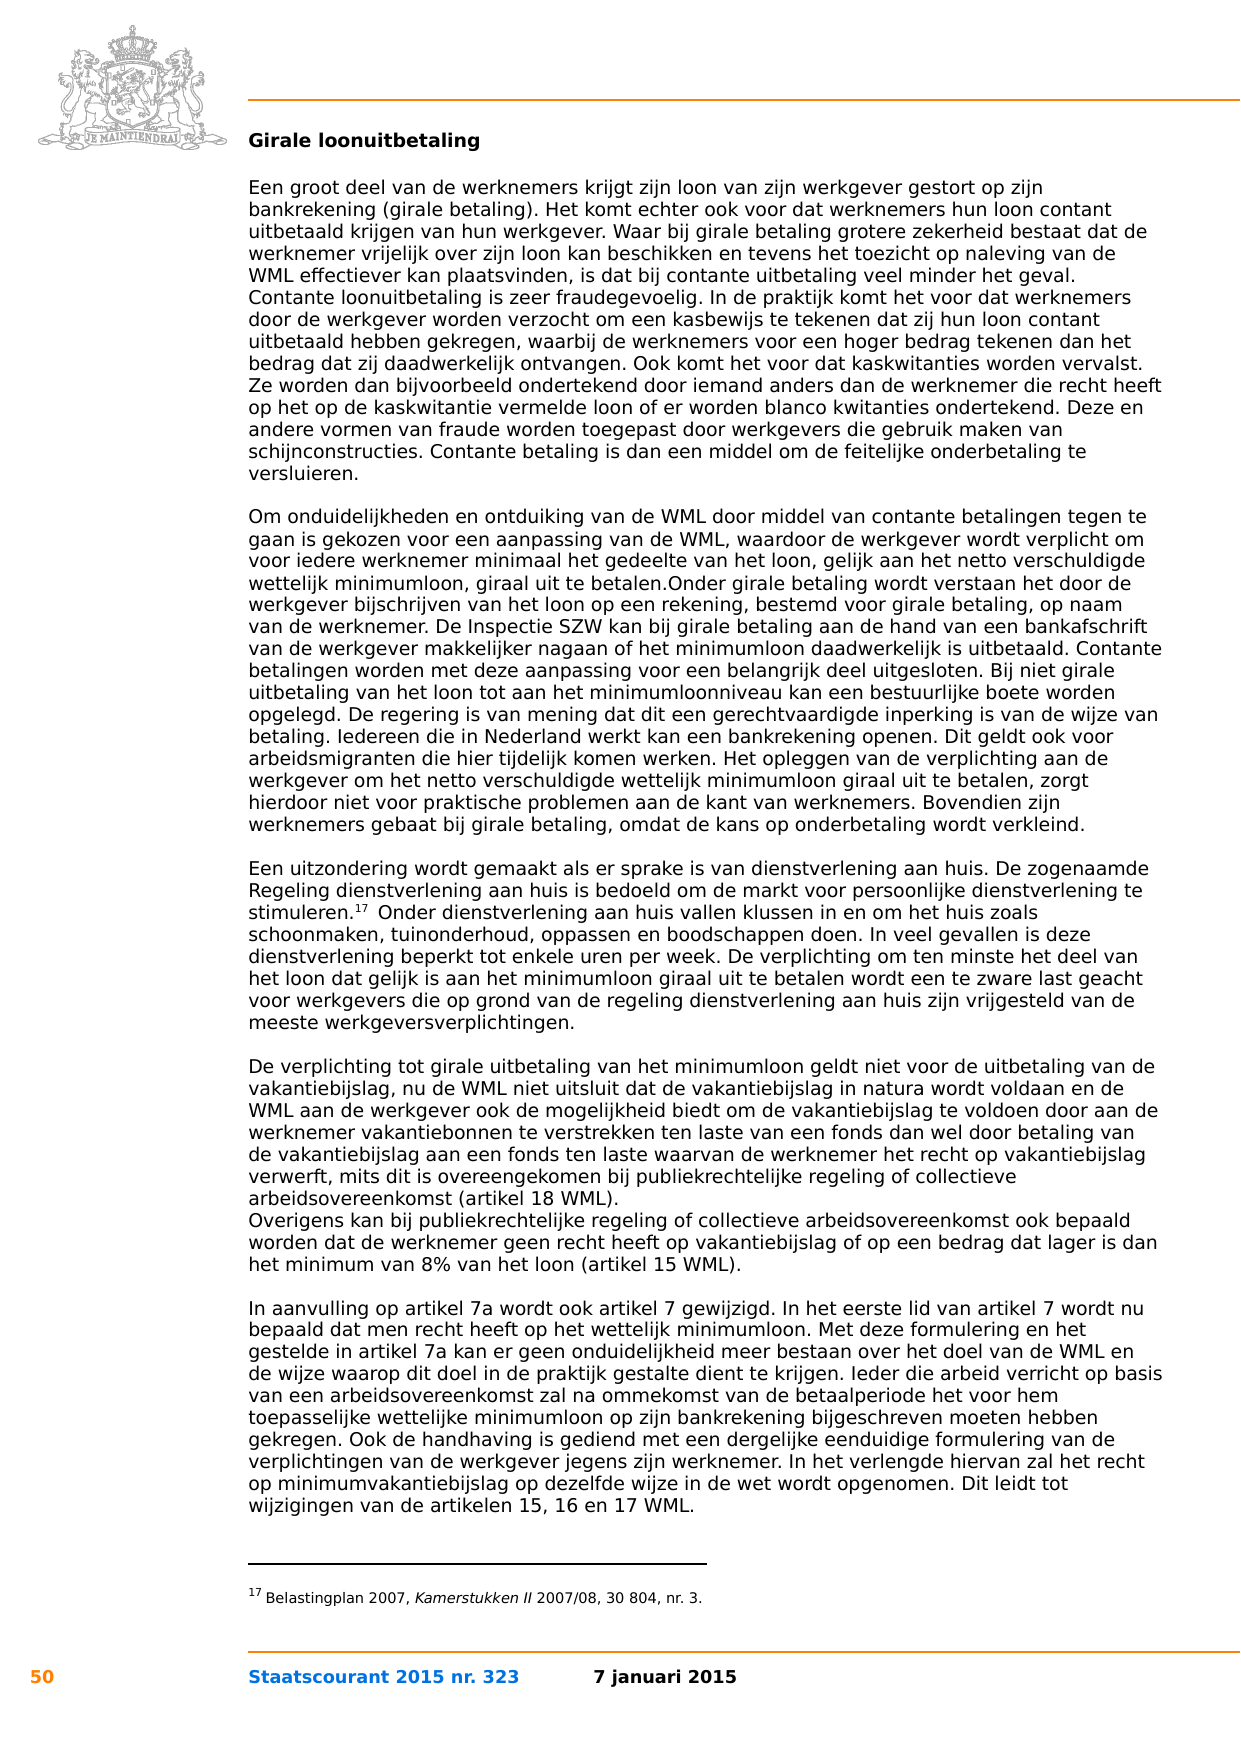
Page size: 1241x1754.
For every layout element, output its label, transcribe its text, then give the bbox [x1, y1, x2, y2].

picture [38, 25, 227, 150]
text Een uitzondering wordt gemaakt als er sprake is van dienstverlening aan huis. De zogenaamde Regeling dienstverlening aan huis is bedoeld om de markt voor persoonlijke dienstverlening te stimuleren. Onder dienstverlening aan huis vallen klussen in en om het huis zoals schoonmaken, tuinonderhoud, oppassen en boodschappen doen. In veel gevallen is deze dienstverlening beperkt tot enkele uren per week. De verplichting om ten minste het deel van het loon dat gelijk is aan het minimumloon giraal uit te betalen wordt een te zware last geacht voor werkgevers die op grond van de regeling dienstverlening aan huis zijn vrijgesteld van de meeste werkgeversverplichtingen. [248, 858, 1163, 1034]
text Een groot deel van de werknemers krijgt zijn loon van zijn werkgever gestort op zijn bankrekening (girale betaling). Het komt echter ook voor dat werknemers hun loon contant uitbetaald krijgen van hun werkgever. Waar bij girale betaling grotere zekerheid bestaat dat de werknemer vrijelijk over zijn loon kan beschikken en tevens het toezicht op naleving van de WML effectiever kan plaatsvinden, is dat bij contante uitbetaling veel minder het geval. Contante loonuitbetaling is zeer fraudegevoelig. In de praktijk komt het voor dat werknemers door de werkgever worden verzocht om een kasbewijs te tekenen dat zij hun loon contant uitbetaald hebben gekregen, waarbij de werknemers voor een hoger bedrag tekenen dan het bedrag dat zij daadwerkelijk ontvangen. Ook komt het voor dat kaskwitanties worden vervalst. Ze worden dan bijvoorbeeld ondertekend door iemand anders dan de werknemer die recht heeft op het op de kaskwitantie vermelde loon of er worden blanco kwitanties ondertekend. Deze en andere vormen van fraude worden toegepast door werkgevers die gebruik maken van schijnconstructies. Contante betaling is dan een middel om de feitelijke onderbetaling te versluieren. [248, 177, 1163, 484]
text Om onduidelijkheden en ontduiking van de WML door middel van contante betalingen tegen te gaan is gekozen voor een aanpassing van de WML, waardoor de werkgever wordt verplicht om voor iedere werknemer minimaal het gedeelte van het loon, gelijk aan het netto verschuldigde wettelijk minimumloon, giraal uit te betalen.Onder girale betaling wordt verstaan het door de werkgever bijschrijven van het loon op een rekening, bestemd voor girale betaling, op naam van de werknemer. De Inspectie SZW kan bij girale betaling aan de hand van een bankafschrift van de werkgever makkelijker nagaan of het minimumloon daadwerkelijk is uitbetaald. Contante betalingen worden met deze aanpassing voor een belangrijk deel uitgesloten. Bij niet girale uitbetaling van het loon tot aan het minimumloonniveau kan een bestuurlijke boete worden opgelegd. De regering is van mening dat dit een gerechtvaardigde inperking is van de wijze van betaling. Iedereen die in Nederland werkt kan een bankrekening openen. Dit geldt ook voor arbeidsmigranten die hier tijdelijk komen werken. Het opleggen van de verplichting aan de werkgever om het netto verschuldigde wettelijk minimumloon giraal uit te betalen, zorgt hierdoor niet voor praktische problemen aan de kant van werknemers. Bovendien zijn werknemers gebaat bij girale betaling, omdat de kans op onderbetaling wordt verkleind. [248, 506, 1163, 836]
subtitle Girale loonuitbetaling [248, 130, 1163, 152]
text Overigens kan bij publiekrechtelijke regeling of collectieve arbeidsovereenkomst ook bepaald worden dat de werknemer geen recht heeft op vakantiebijslag of op een bedrag dat lager is dan het minimum van 8% van het loon (artikel 15 WML). [248, 1209, 1163, 1276]
text Belastingplan 2007, Kamerstukken II 2007/08, 30 804, nr. 3. [248, 1586, 1163, 1608]
text In aanvulling op artikel 7a wordt ook artikel 7 gewijzigd. In het eerste lid van artikel 7 wordt nu bepaald dat men recht heeft op het wettelijk minimumloon. Met deze formulering en het gestelde in artikel 7a kan er geen onduidelijkheid meer bestaan over het doel van de WML en de wijze waarop dit doel in de praktijk gestalte dient te krijgen. Ieder die arbeid verricht op basis van een arbeidsovereenkomst zal na ommekomst van de betaalperiode het voor hem toepasselijke wettelijke minimumloon op zijn bankrekening bijgeschreven moeten hebben gekregen. Ook de handhaving is gediend met een dergelijke eenduidige formulering van de verplichtingen van de werkgever jegens zijn werknemer. In het verlengde hiervan zal het recht op minimumvakantiebijslag op dezelfde wijze in de wet wordt opgenomen. Dit leidt tot wijzigingen van de artikelen 15, 16 en 17 WML. [248, 1297, 1163, 1517]
text De verplichting tot girale uitbetaling van het minimumloon geldt niet voor de uitbetaling van de vakantiebijslag, nu de WML niet uitsluit dat de vakantiebijslag in natura wordt voldaan en de WML aan de werkgever ook de mogelijkheid biedt om de vakantiebijslag te voldoen door aan de werknemer vakantiebonnen te verstrekken ten laste van een fonds dan wel door betaling van de vakantiebijslag aan een fonds ten laste waarvan de werknemer het recht op vakantiebijslag verwerft, mits dit is overeengekomen bij publiekrechtelijke regeling of collectieve arbeidsovereenkomst (artikel 18 WML). [248, 1056, 1163, 1209]
